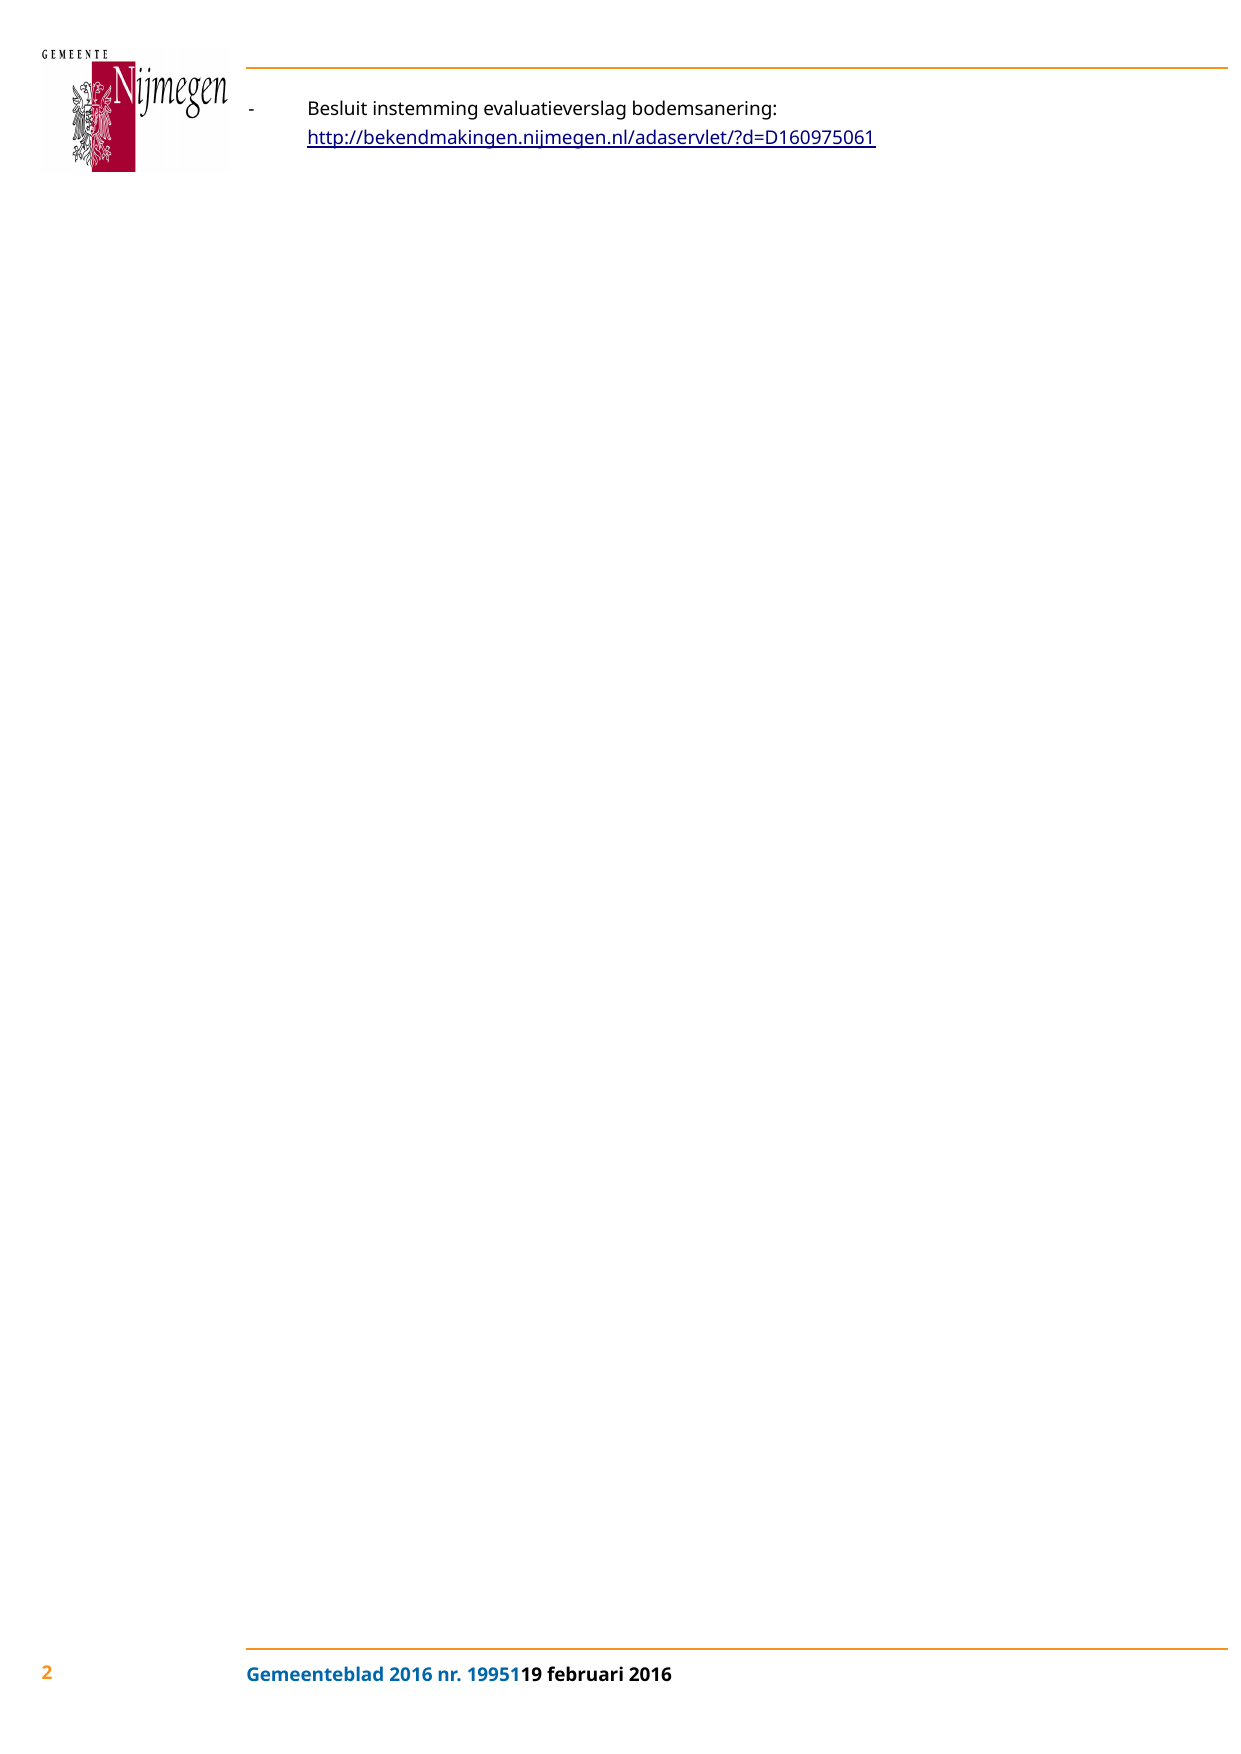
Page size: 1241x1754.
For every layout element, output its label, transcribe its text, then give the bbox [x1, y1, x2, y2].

list Besluit instemming evaluatieverslag bodemsanering: http://bekendmakingen.nijmegen.nl/adaservlet/?d=D160975061 [248, 95, 1152, 150]
picture [41, 47, 231, 172]
